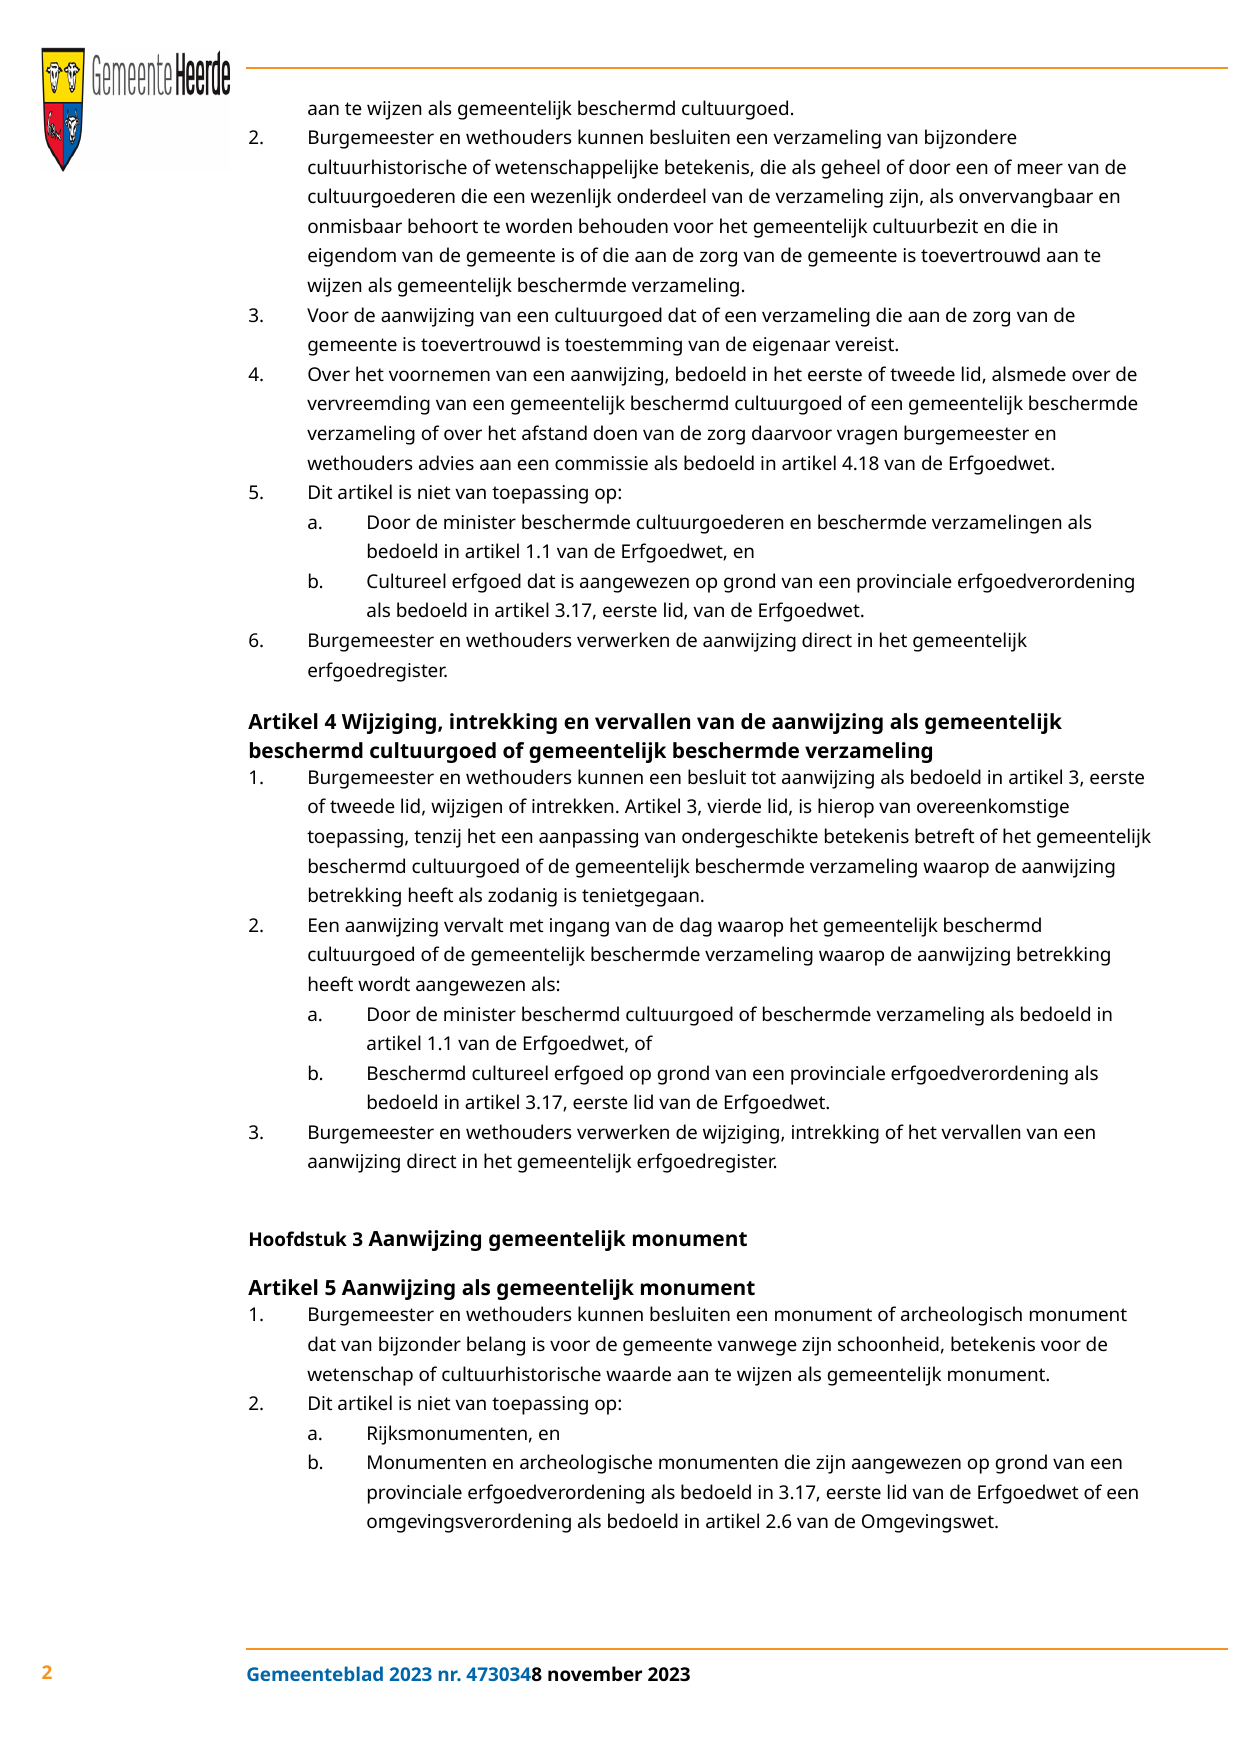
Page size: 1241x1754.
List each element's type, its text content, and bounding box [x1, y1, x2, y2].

text Artikel 5 Aanwijzing als gemeentelijk monument [248, 1273, 1152, 1302]
list Over het voornemen van een aanwijzing, bedoeld in het eerste of tweede lid, alsmede over de vervreemding van een gemeentelijk beschermd cultuurgoed of een gemeentelijk beschermde verzameling of over het afstand doen van de zorg daarvoor vragen burgemeester en wethouders advies aan een commissie als bedoeld in artikel 4.18 van de Erfgoedwet. [248, 361, 1152, 476]
list Door de minister beschermde cultuurgoederen en beschermde verzamelingen als bedoeld in artikel 1.1 van de Erfgoedwet, en [307, 509, 1152, 564]
list Monumenten en archeologische monumenten die zijn aangewezen op grond van een provinciale erfgoedverordening als bedoeld in 3.17, eerste lid van de Erfgoedwet of een omgevingsverordening als bedoeld in artikel 2.6 van de Omgevingswet. [307, 1449, 1152, 1534]
list aan te wijzen als gemeentelijk beschermd cultuurgoed. [248, 95, 1152, 121]
list Burgemeester en wethouders verwerken de aanwijzing direct in het gemeentelijk erfgoedregister. [248, 627, 1152, 683]
list Rijksmonumenten, en [307, 1420, 1152, 1446]
list Voor de aanwijzing van een cultuurgoed dat of een verzameling die aan de zorg van de gemeente is toevertrouwd is toestemming van de eigenaar vereist. [248, 302, 1152, 357]
picture [41, 47, 231, 172]
list Burgemeester en wethouders kunnen een besluit tot aanwijzing als bedoeld in artikel 3, eerste of tweede lid, wijzigen of intrekken. Artikel 3, vierde lid, is hierop van overeenkomstige toepassing, tenzij het een aanpassing van ondergeschikte betekenis betreft of het gemeentelijk beschermd cultuurgoed of de gemeentelijk beschermde verzameling waarop de aanwijzing betrekking heeft als zodanig is tenietgegaan. [248, 764, 1152, 908]
list Dit artikel is niet van toepassing op: [248, 1390, 1152, 1416]
list Beschermd cultureel erfgoed op grond van een provinciale erfgoedverordening als bedoeld in artikel 3.17, eerste lid van de Erfgoedwet. [307, 1060, 1152, 1115]
text Hoofdstuk 3 Aanwijzing gemeentelijk monument [248, 1224, 1152, 1252]
list Burgemeester en wethouders kunnen besluiten een verzameling van bijzondere cultuurhistorische of wetenschappelijke betekenis, die als geheel of door een of meer van de cultuurgoederen die een wezenlijk onderdeel van de verzameling zijn, als onvervangbaar en onmisbaar behoort te worden behouden voor het gemeentelijk cultuurbezit en die in eigendom van de gemeente is of die aan de zorg van de gemeente is toevertrouwd aan te wijzen als gemeentelijk beschermde verzameling. [248, 124, 1152, 298]
list Burgemeester en wethouders verwerken de wijziging, intrekking of het vervallen van een aanwijzing direct in het gemeentelijk erfgoedregister. [248, 1119, 1152, 1174]
list Een aanwijzing vervalt met ingang van de dag waarop het gemeentelijk beschermd cultuurgoed of de gemeentelijk beschermde verzameling waarop de aanwijzing betrekking heeft wordt aangewezen als: [248, 912, 1152, 997]
list Cultureel erfgoed dat is aangewezen op grond van een provinciale erfgoedverordening als bedoeld in artikel 3.17, eerste lid, van de Erfgoedwet. [307, 568, 1152, 623]
text Artikel 4 Wijziging, intrekking en vervallen van de aanwijzing als gemeentelijk beschermd cultuurgoed of gemeentelijk beschermde verzameling [248, 707, 1152, 764]
list Burgemeester en wethouders kunnen besluiten een monument of archeologisch monument dat van bijzonder belang is voor de gemeente vanwege zijn schoonheid, betekenis voor de wetenschap of cultuurhistorische waarde aan te wijzen als gemeentelijk monument. [248, 1302, 1152, 1387]
list Dit artikel is niet van toepassing op: [248, 479, 1152, 505]
list Door de minister beschermd cultuurgoed of beschermde verzameling als bedoeld in artikel 1.1 van de Erfgoedwet, of [307, 1001, 1152, 1056]
